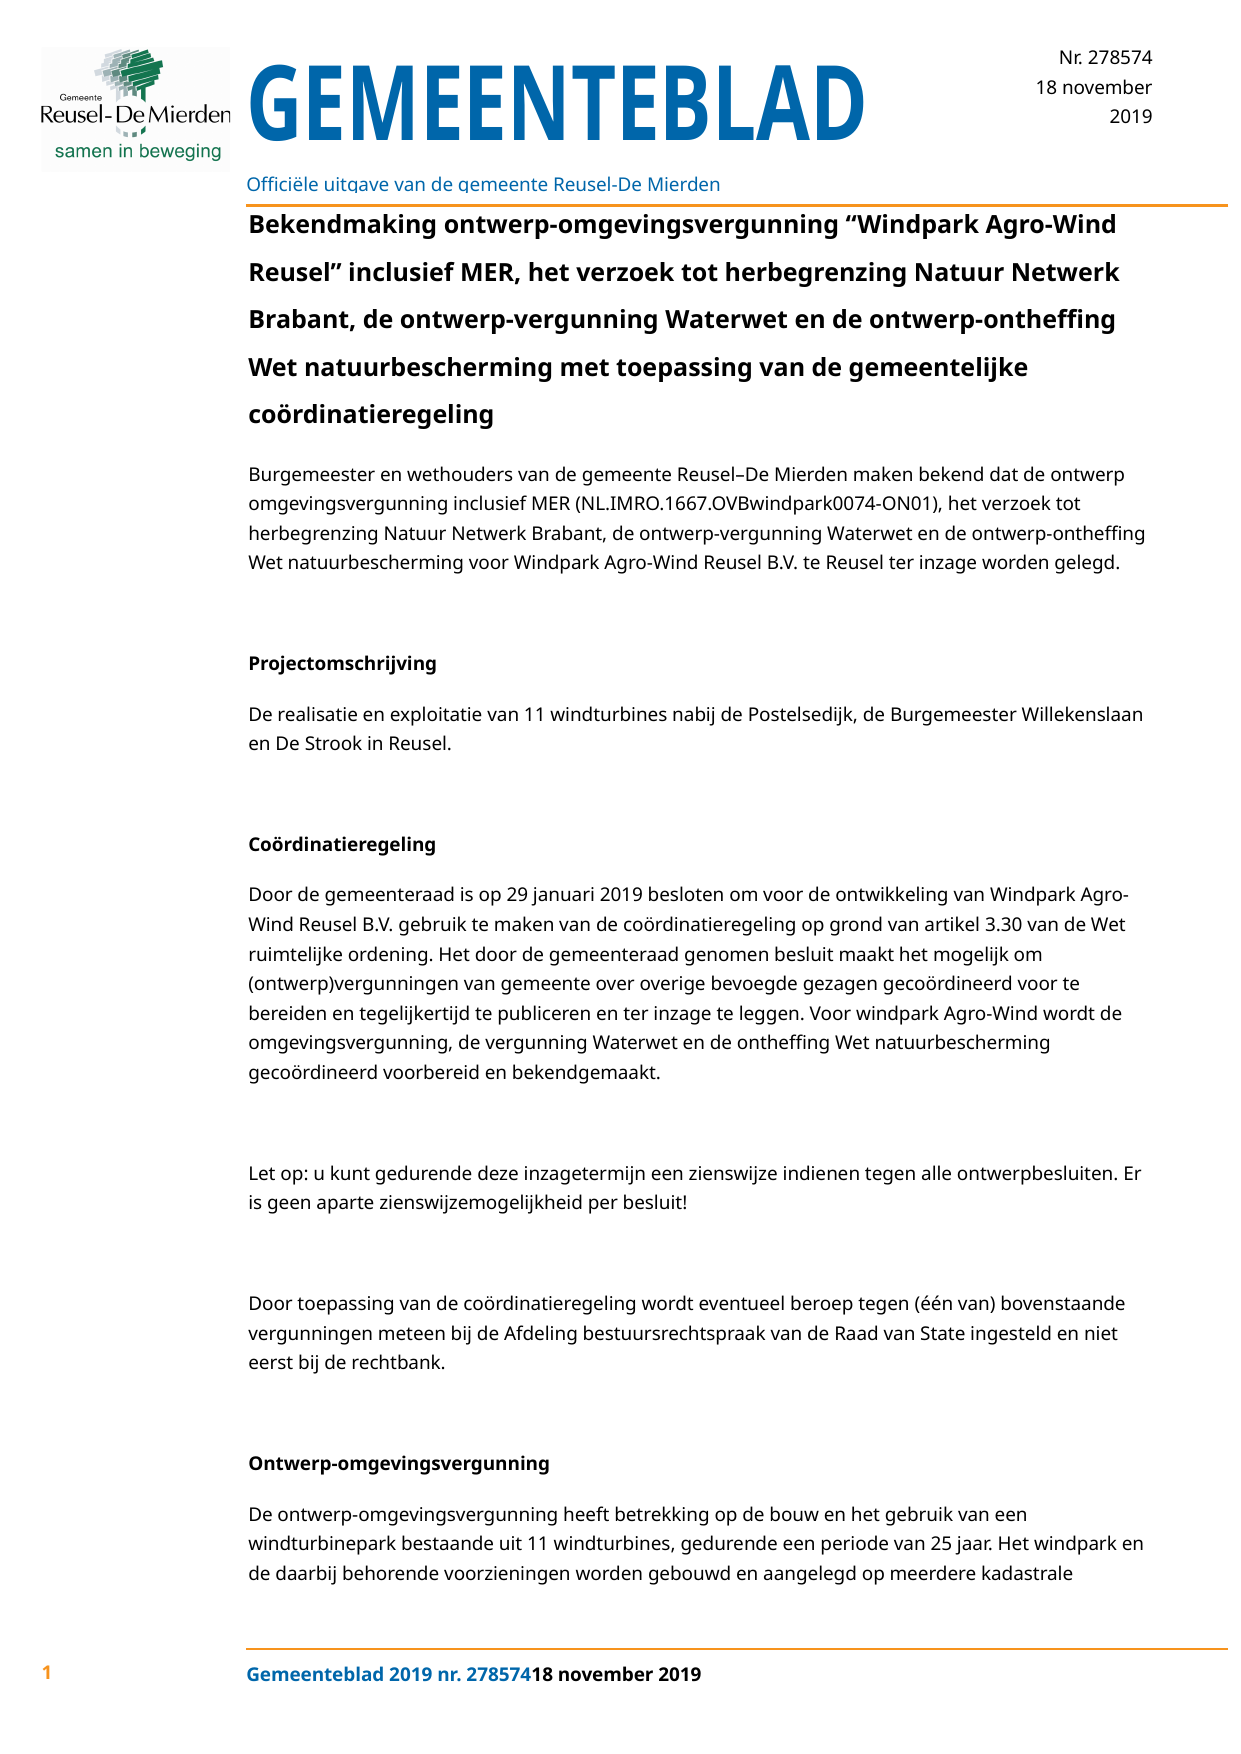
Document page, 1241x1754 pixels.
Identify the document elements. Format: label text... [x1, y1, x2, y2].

text De ontwerp-omgevingsvergunning heeft betrekking op de bouw en het gebruik van een windturbinepark bestaande uit 11 windturbines, gedurende een periode van 25 jaar. Het windpark en de daarbij behorende voorzieningen worden gebouwd en aangelegd op meerdere kadastrale [248, 1501, 1152, 1586]
text Door de gemeenteraad is op 29 januari 2019 besloten om voor de ontwikkeling van Windpark Agro-Wind Reusel B.V. gebruik te maken van de coördinatieregeling op grond van artikel 3.30 van de Wet ruimtelijke ordening. Het door de gemeenteraad genomen besluit maakt het mogelijk om (ontwerp)vergunningen van gemeente over overige bevoegde gezagen gecoördineerd voor te bereiden en tegelijkertijd te publiceren en ter inzage te leggen. Voor windpark Agro-Wind wordt de omgevingsvergunning, de vergunning Waterwet en de ontheffing Wet natuurbescherming gecoördineerd voorbereid en bekendgemaakt. [248, 882, 1152, 1085]
text Let op: u kunt gedurende deze inzagetermijn een zienswijze indienen tegen alle ontwerpbesluiten. Er is geen aparte zienswijzemogelijkheid per besluit! [248, 1160, 1152, 1215]
text Ontwerp-omgevingsvergunning [248, 1450, 1152, 1476]
text De realisatie en exploitatie van 11 windturbines nabij de Postelsedijk, de Burgemeester Willekenslaan en De Strook in Reusel. [248, 701, 1152, 756]
text Coördinatieregeling [248, 831, 1152, 857]
text Bekendmaking ontwerp-omgevingsvergunning “Windpark Agro-Wind Reusel” inclusief MER, het verzoek tot herbegrenzing Natuur Netwerk Brabant, de ontwerp-vergunning Waterwet en de ontwerp-ontheffing Wet natuurbescherming met toepassing van de gemeentelijke coördinatieregeling [248, 207, 1152, 431]
text Burgemeester en wethouders van de gemeente Reusel–De Mierden maken bekend dat de ontwerp omgevingsvergunning inclusief MER (NL.IMRO.1667.OVBwindpark0074-ON01), het verzoek tot herbegrenzing Natuur Netwerk Brabant, de ontwerp-vergunning Waterwet en de ontwerp-ontheffing Wet natuurbescherming voor Windpark Agro-Wind Reusel B.V. te Reusel ter inzage worden gelegd. [248, 461, 1152, 575]
text Door toepassing van de coördinatieregeling wordt eventueel beroep tegen (één van) bovenstaande vergunningen meteen bij de Afdeling bestuursrechtspraak van de Raad van State ingesteld en niet eerst bij de rechtbank. [248, 1290, 1152, 1375]
text Projectomschrijving [248, 650, 1152, 676]
picture [41, 47, 231, 172]
